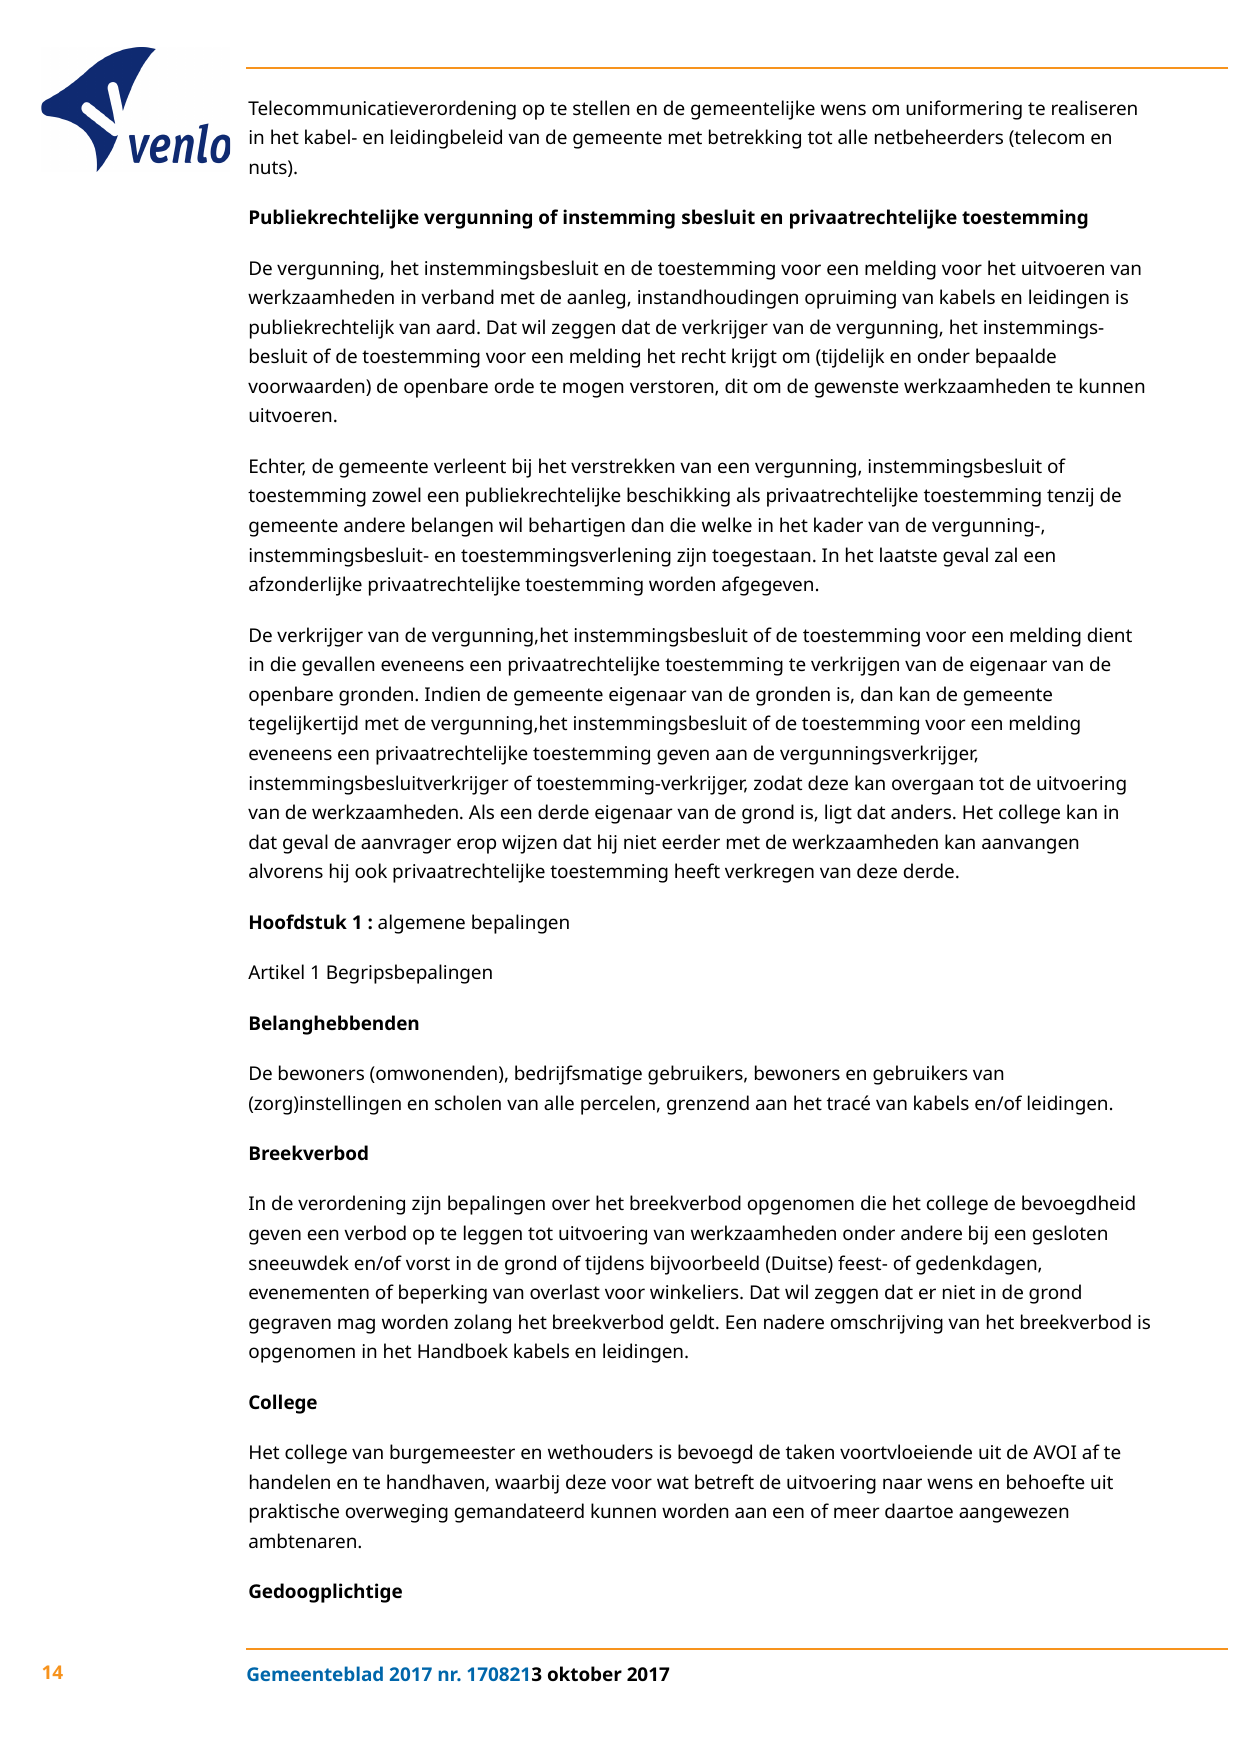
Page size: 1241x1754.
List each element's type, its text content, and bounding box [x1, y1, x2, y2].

text Belanghebbenden [248, 1010, 1152, 1036]
text De verkrijger van de vergunning,het instemmingsbesluit of de toestemming voor een melding dient in die gevallen eveneens een privaatrechtelijke toestemming te verkrijgen van de eigenaar van de openbare gronden. Indien de gemeente eigenaar van de gronden is, dan kan de gemeente tegelijkertijd met de vergunning,het instemmingsbesluit of de toestemming voor een melding eveneens een privaatrechtelijke toestemming geven aan de vergunningsverkrijger, instemmingsbesluitverkrijger of toestemming-verkrijger, zodat deze kan overgaan tot de uitvoering van de werkzaamheden. Als een derde eigenaar van de grond is, ligt dat anders. Het college kan in dat geval de aanvrager erop wijzen dat hij niet eerder met de werkzaamheden kan aanvangen alvorens hij ook privaatrechtelijke toestemming heeft verkregen van deze derde. [248, 622, 1152, 884]
text De vergunning, het instemmingsbesluit en de toestemming voor een melding voor het uitvoeren van werkzaamheden in verband met de aanleg, instandhoudingen opruiming van kabels en leidingen is publiekrechtelijk van aard. Dat wil zeggen dat de verkrijger van de vergunning, het instemmings-besluit of de toestemming voor een melding het recht krijgt om (tijdelijk en onder bepaalde voorwaarden) de openbare orde te mogen verstoren, dit om de gewenste werkzaamheden te kunnen uitvoeren. [248, 255, 1152, 428]
text Publiekrechtelijke vergunning of instemming sbesluit en privaatrechtelijke toestemming [248, 204, 1152, 230]
text Gedoogplichtige [248, 1578, 1152, 1604]
text Echter, de gemeente verleent bij het verstrekken van een vergunning, instemmingsbesluit of toestemming zowel een publiekrechtelijke beschikking als privaatrechtelijke toestemming tenzij de gemeente andere belangen wil behartigen dan die welke in het kader van de vergunning-, instemmingsbesluit- en toestemmingsverlening zijn toegestaan. In het laatste geval zal een afzonderlijke privaatrechtelijke toestemming worden afgegeven. [248, 453, 1152, 597]
text Artikel 1 Begripsbepalingen [248, 959, 1152, 985]
text Het college van burgemeester en wethouders is bevoegd de taken voortvloeiende uit de AVOI af te handelen en te handhaven, waarbij deze voor wat betreft de uitvoering naar wens en behoefte uit praktische overweging gemandateerd kunnen worden aan een of meer daartoe aangewezen ambtenaren. [248, 1439, 1152, 1554]
text Breekverbod [248, 1140, 1152, 1166]
text De bewoners (omwonenden), bedrijfsmatige gebruikers, bewoners en gebruikers van (zorg)instellingen en scholen van alle percelen, grenzend aan het tracé van kabels en/of leidingen. [248, 1060, 1152, 1116]
text Hoofdstuk 1 : algemene bepalingen [248, 909, 1152, 935]
text In de verordening zijn bepalingen over het breekverbod opgenomen die het college de bevoegdheid geven een verbod op te leggen tot uitvoering van werkzaamheden onder andere bij een gesloten sneeuwdek en/of vorst in de grond of tijdens bijvoorbeeld (Duitse) feest- of gedenkdagen, evenementen of beperking van overlast voor winkeliers. Dat wil zeggen dat er niet in de grond gegraven mag worden zolang het breekverbod geldt. Een nadere omschrijving van het breekverbod is opgenomen in het Handboek kabels en leidingen. [248, 1191, 1152, 1364]
text Telecommunicatieverordening op te stellen en de gemeentelijke wens om uniformering te realiseren in het kabel- en leidingbeleid van de gemeente met betrekking tot alle netbeheerders (telecom en nuts). [248, 95, 1152, 180]
text College [248, 1389, 1152, 1415]
picture [41, 47, 231, 172]
